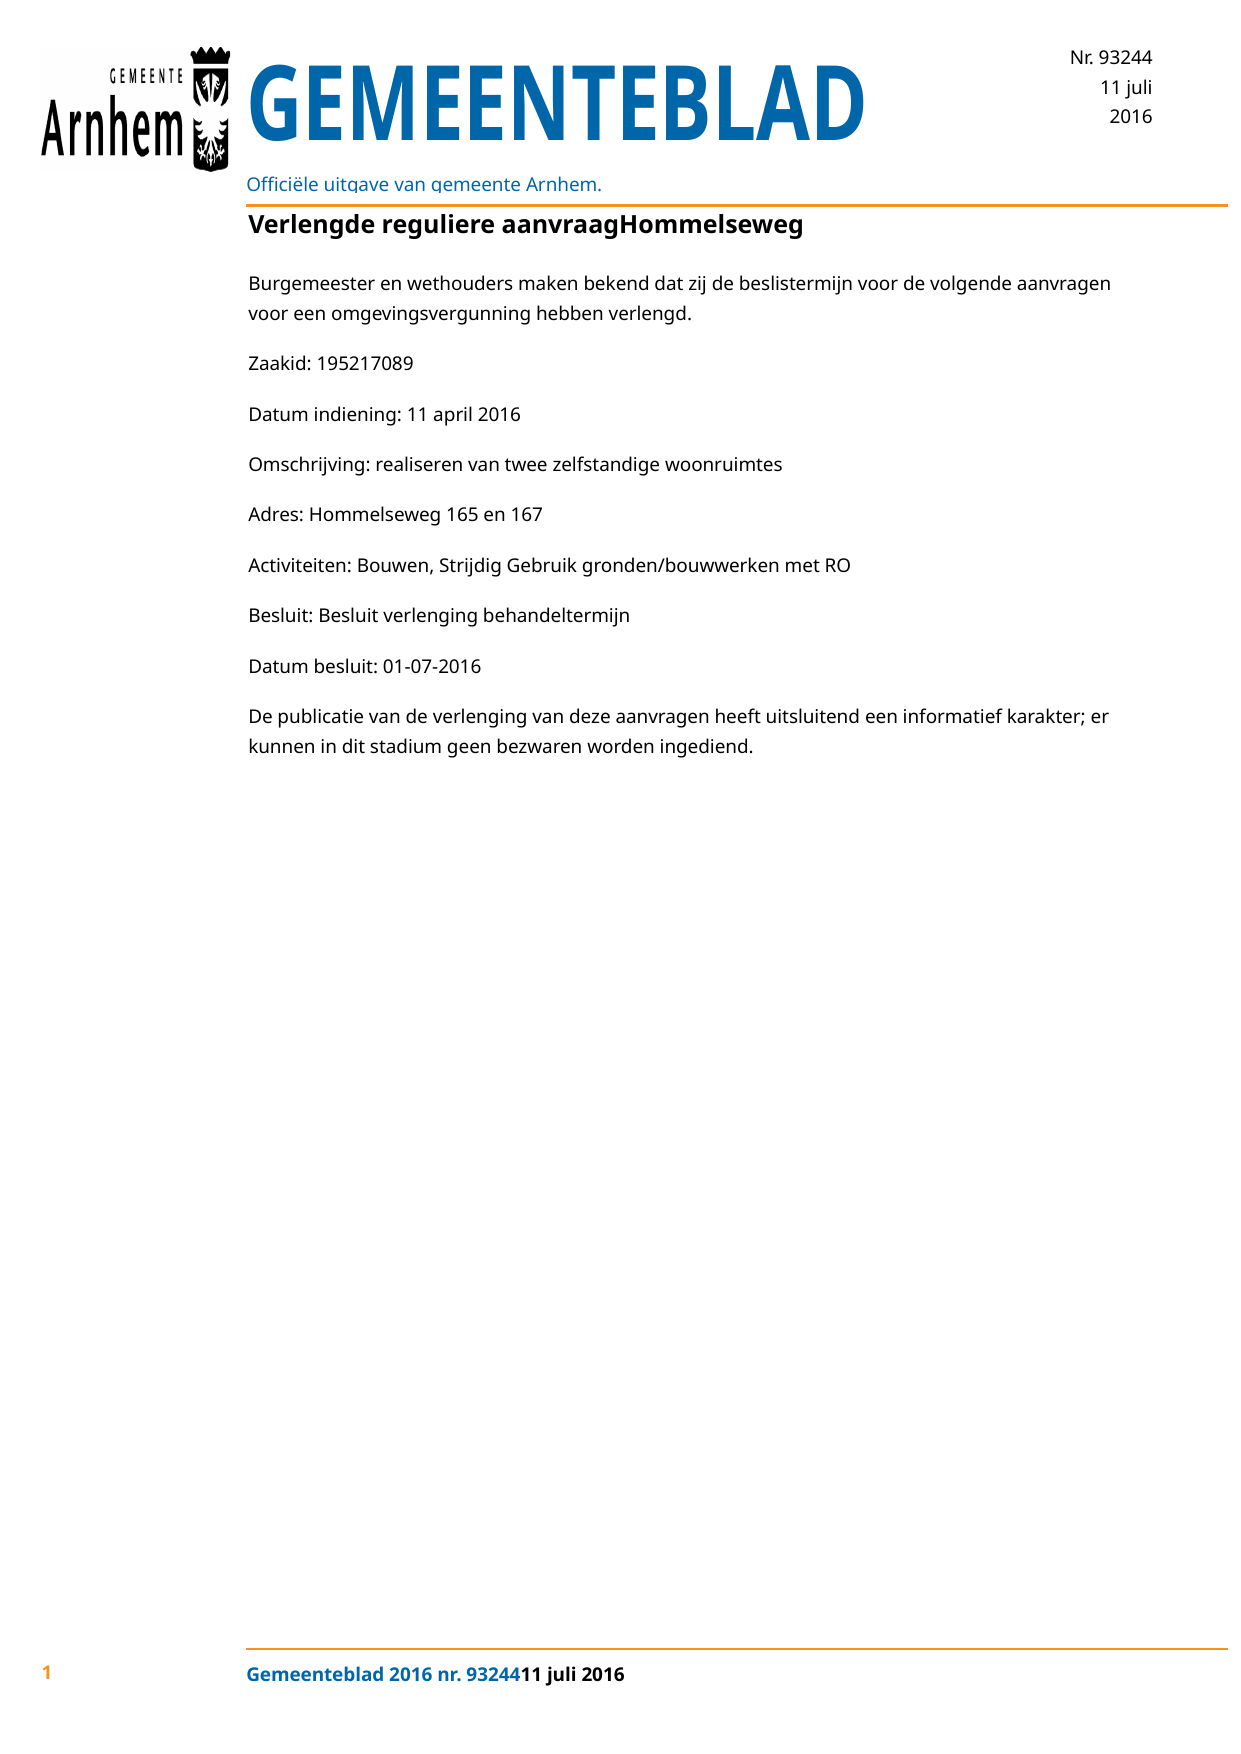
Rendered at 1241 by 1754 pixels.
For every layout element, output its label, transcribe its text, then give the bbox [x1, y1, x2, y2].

text Datum indiening: 11 april 2016 [248, 401, 1152, 426]
text Adres: Hommelseweg 165 en 167 [248, 502, 1152, 527]
text Verlengde reguliere aanvraagHommelseweg [248, 207, 1152, 241]
text Burgemeester en wethouders maken bekend dat zij de beslistermijn voor de volgende aanvragen voor een omgevingsvergunning hebben verlengd. [248, 270, 1152, 326]
text Activiteiten: Bouwen, Strijdig Gebruik gronden/bouwwerken met RO [248, 552, 1152, 578]
text Datum besluit: 01-07-2016 [248, 653, 1152, 678]
text Zaakid: 195217089 [248, 350, 1152, 376]
text Omschrijving: realiseren van twee zelfstandige woonruimtes [248, 451, 1152, 477]
text De publicatie van de verlenging van deze aanvragen heeft uitsluitend een informatief karakter; er kunnen in dit stadium geen bezwaren worden ingediend. [248, 703, 1152, 758]
text Besluit: Besluit verlenging behandeltermijn [248, 602, 1152, 628]
picture [41, 47, 231, 172]
